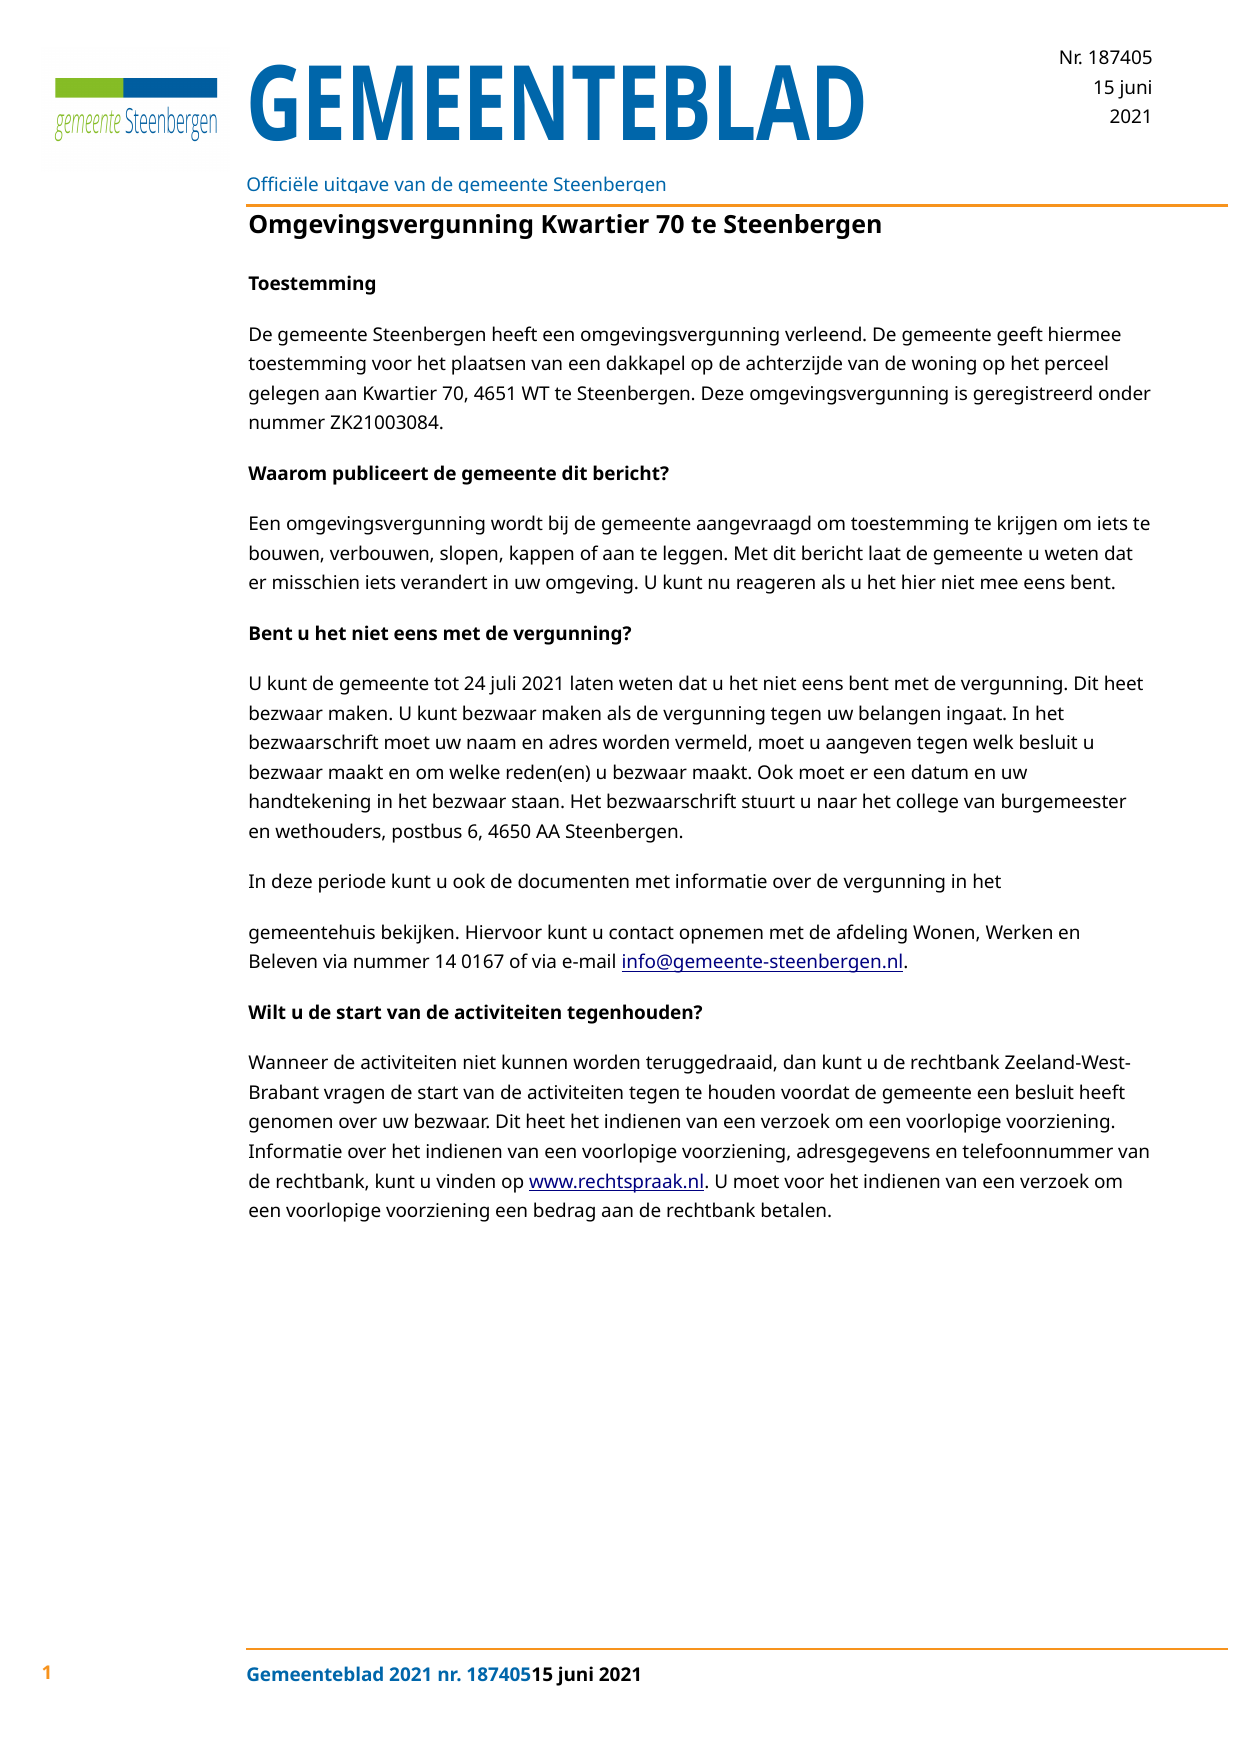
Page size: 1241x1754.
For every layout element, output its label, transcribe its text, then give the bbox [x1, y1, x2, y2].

text De gemeente Steenbergen heeft een omgevingsvergunning verleend. De gemeente geeft hiermee toestemming voor het plaatsen van een dakkapel op de achterzijde van de woning op het perceel gelegen aan Kwartier 70, 4651 WT te Steenbergen. Deze omgevingsvergunning is geregistreerd onder nummer ZK21003084. [248, 321, 1152, 435]
text Omgevingsvergunning Kwartier 70 te Steenbergen [248, 207, 1152, 241]
text Waarom publiceert de gemeente dit bericht? [248, 460, 1152, 486]
text Wanneer de activiteiten niet kunnen worden teruggedraaid, dan kunt u de rechtbank Zeeland-West-Brabant vragen de start van de activiteiten tegen te houden voordat de gemeente een besluit heeft genomen over uw bezwaar. Dit heet het indienen van een verzoek om een voorlopige voorziening. Informatie over het indienen van een voorlopige voorziening, adresgegevens en telefoonnummer van de rechtbank, kunt u vinden op www.rechtspraak.nl. U moet voor het indienen van een verzoek om een voorlopige voorziening een bedrag aan de rechtbank betalen. [248, 1049, 1152, 1223]
text Een omgevingsvergunning wordt bij de gemeente aangevraagd om toestemming te krijgen om iets te bouwen, verbouwen, slopen, kappen of aan te leggen. Met dit bericht laat de gemeente u weten dat er misschien iets verandert in uw omgeving. U kunt nu reageren als u het hier niet mee eens bent. [248, 510, 1152, 595]
text Bent u het niet eens met de vergunning? [248, 620, 1152, 646]
text Wilt u de start van de activiteiten tegenhouden? [248, 999, 1152, 1025]
picture [41, 47, 231, 172]
text In deze periode kunt u ook de documenten met informatie over de vergunning in het [248, 869, 1152, 894]
text gemeentehuis bekijken. Hiervoor kunt u contact opnemen met de afdeling Wonen, Werken en Beleven via nummer 14 0167 of via e-mail info@gemeente-steenbergen.nl. [248, 919, 1152, 974]
text U kunt de gemeente tot 24 juli 2021 laten weten dat u het niet eens bent met de vergunning. Dit heet bezwaar maken. U kunt bezwaar maken als de vergunning tegen uw belangen ingaat. In het bezwaarschrift moet uw naam en adres worden vermeld, moet u aangeven tegen welk besluit u bezwaar maakt en om welke reden(en) u bezwaar maakt. Ook moet er een datum en uw handtekening in het bezwaar staan. Het bezwaarschrift stuurt u naar het college van burgemeester en wethouders, postbus 6, 4650 AA Steenbergen. [248, 670, 1152, 844]
text Toestemming [248, 270, 1152, 296]
